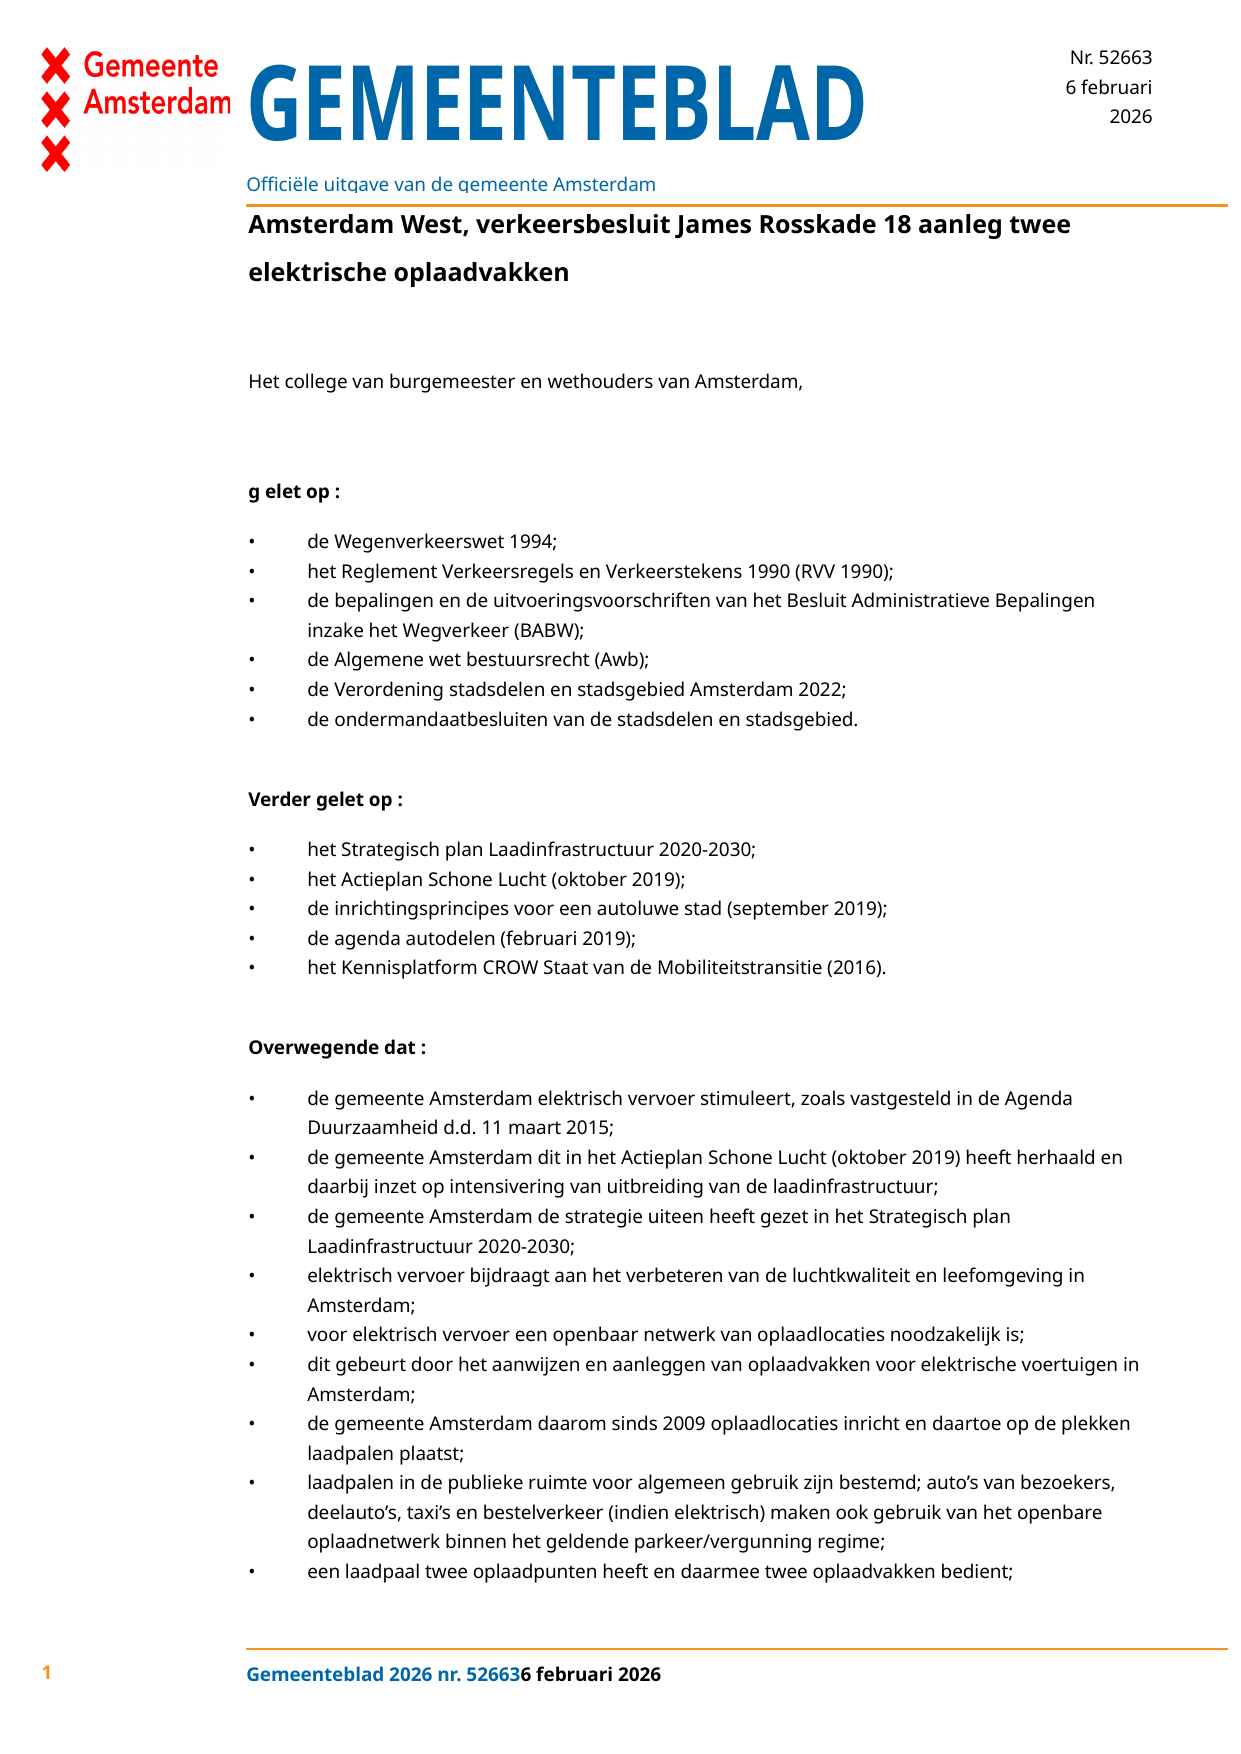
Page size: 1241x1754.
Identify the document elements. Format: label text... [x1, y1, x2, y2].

list de inrichtingsprincipes voor een autoluwe stad (september 2019); [248, 895, 1152, 921]
list het Strategisch plan Laadinfrastructuur 2020-2030; [248, 836, 1152, 862]
text Verder gelet op : [248, 786, 1152, 811]
list de Verordening stadsdelen en stadsgebied Amsterdam 2022; [248, 676, 1152, 702]
list de gemeente Amsterdam dit in het Actieplan Schone Lucht (oktober 2019) heeft herhaald en daarbij inzet op intensivering van uitbreiding van de laadinfrastructuur; [248, 1144, 1152, 1199]
list de Algemene wet bestuursrecht (Awb); [248, 647, 1152, 672]
list het Actieplan Schone Lucht (oktober 2019); [248, 866, 1152, 891]
list elektrisch vervoer bijdraagt aan het verbeteren van de luchtkwaliteit en leefomgeving in Amsterdam; [248, 1262, 1152, 1318]
text Het college van burgemeester en wethouders van Amsterdam, [248, 368, 1152, 394]
list laadpalen in de publieke ruimte voor algemeen gebruik zijn bestemd; auto’s van bezoekers, deelauto’s, taxi’s en bestelverkeer (indien elektrisch) maken ook gebruik van het openbare oplaadnetwerk binnen het geldende parkeer/vergunning regime; [248, 1469, 1152, 1554]
picture [41, 47, 231, 172]
list de bepalingen en de uitvoeringsvoorschriften van het Besluit Administratieve Bepalingen inzake het Wegverkeer (BABW); [248, 587, 1152, 643]
list een laadpaal twee oplaadpunten heeft en daarmee twee oplaadvakken bedient; [248, 1558, 1152, 1584]
list de gemeente Amsterdam elektrisch vervoer stimuleert, zoals vastgesteld in de Agenda Duurzaamheid d.d. 11 maart 2015; [248, 1085, 1152, 1140]
list de Wegenverkeerswet 1994; [248, 528, 1152, 554]
list de gemeente Amsterdam daarom sinds 2009 oplaadlocaties inricht en daartoe op de plekken laadpalen plaatst; [248, 1410, 1152, 1466]
text Overwegende dat : [248, 1034, 1152, 1060]
list de gemeente Amsterdam de strategie uiteen heeft gezet in het Strategisch plan Laadinfrastructuur 2020-2030; [248, 1203, 1152, 1258]
text Amsterdam West, verkeersbesluit James Rosskade 18 aanleg twee elektrische oplaadvakken [248, 207, 1152, 288]
list voor elektrisch vervoer een openbaar netwerk van oplaadlocaties noodzakelijk is; [248, 1322, 1152, 1347]
list het Kennisplatform CROW Staat van de Mobiliteitstransitie (2016). [248, 954, 1152, 980]
text g elet op : [248, 478, 1152, 503]
list de agenda autodelen (februari 2019); [248, 925, 1152, 951]
list het Reglement Verkeersregels en Verkeerstekens 1990 (RVV 1990); [248, 558, 1152, 583]
list dit gebeurt door het aanwijzen en aanleggen van oplaadvakken voor elektrische voertuigen in Amsterdam; [248, 1351, 1152, 1406]
list de ondermandaatbesluiten van de stadsdelen en stadsgebied. [248, 706, 1152, 731]
